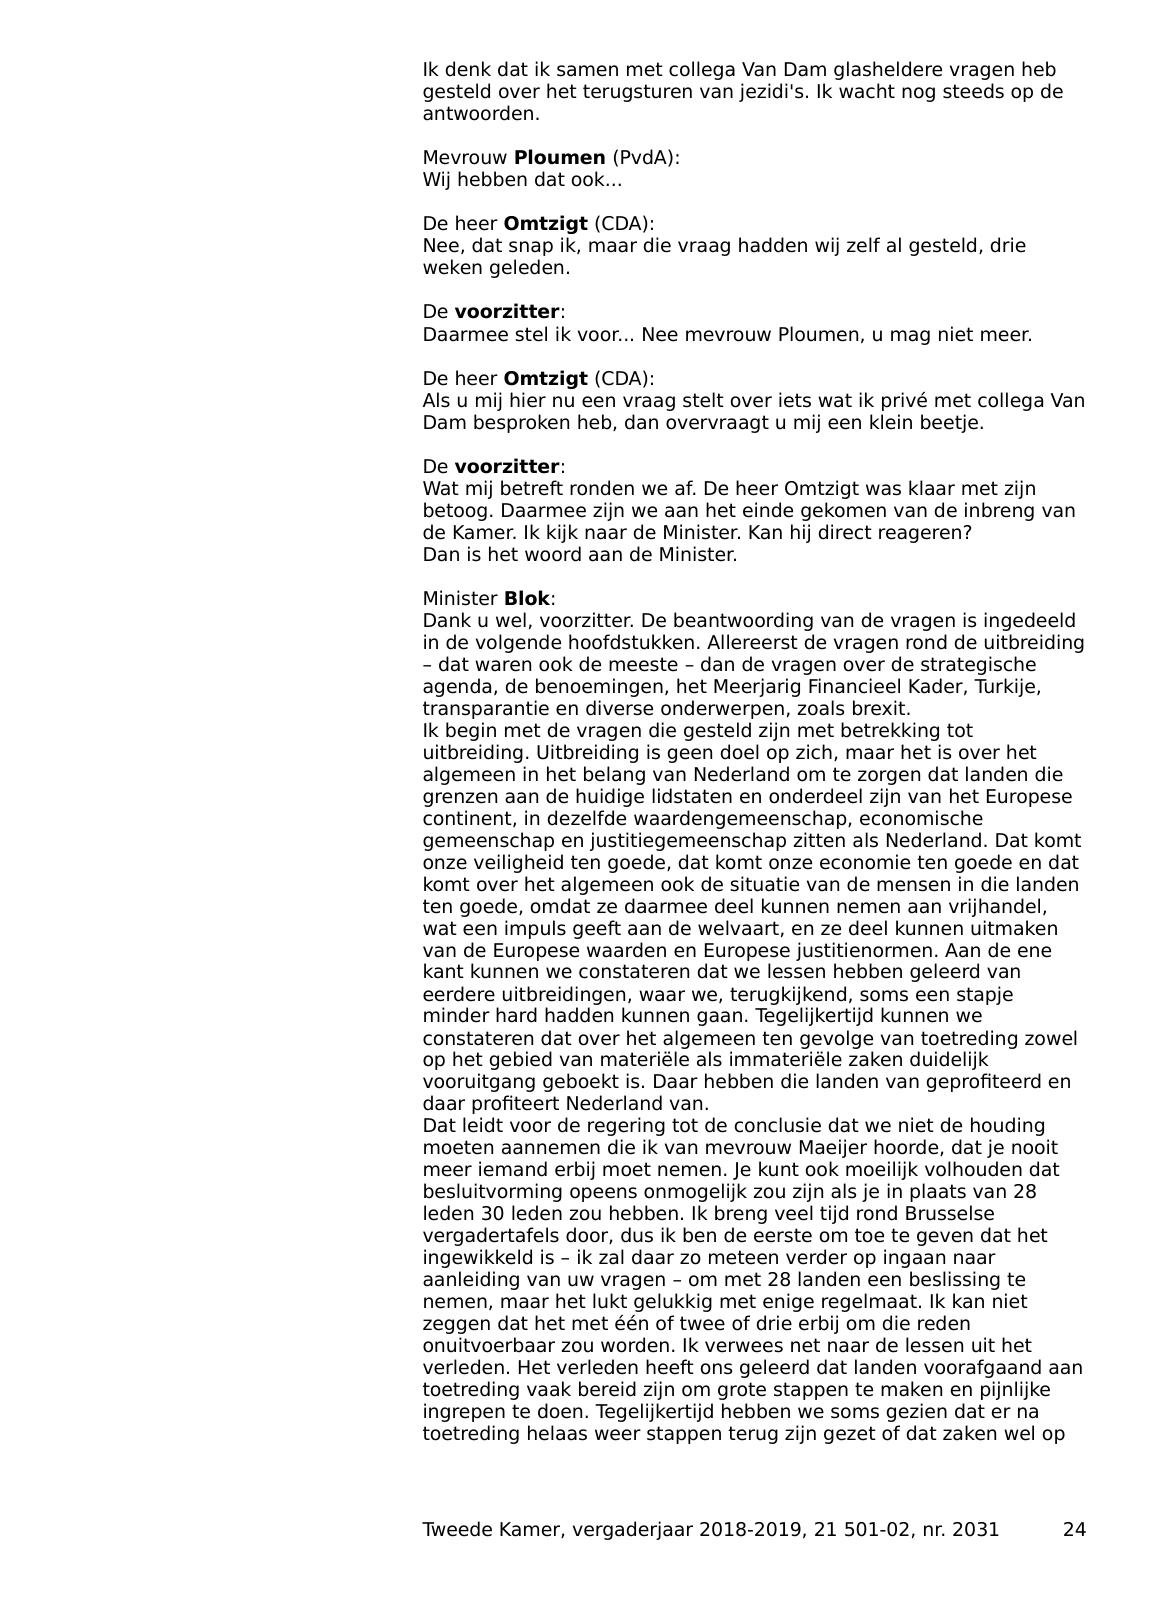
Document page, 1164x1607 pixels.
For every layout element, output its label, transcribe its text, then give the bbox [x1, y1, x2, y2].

text Wat mij betreft ronden we af. De heer Omtzigt was klaar met zijn betoog. Daarmee zijn we aan het einde gekomen van de inbreng van de Kamer. Ik kijk naar de Minister. Kan hij direct reageren? [422, 478, 1087, 544]
text Ik denk dat ik samen met collega Van Dam glasheldere vragen heb gesteld over het terugsturen van jezidi's. Ik wacht nog steeds op de antwoorden. [422, 59, 1087, 125]
text Nee, dat snap ik, maar die vraag hadden wij zelf al gesteld, drie weken geleden. [422, 235, 1087, 279]
text De heer Omtzigt (CDA): [422, 213, 1087, 235]
text Daarmee stel ik voor... Nee mevrouw Ploumen, u mag niet meer. [422, 323, 1087, 345]
text De voorzitter: [422, 301, 1087, 323]
text Dat leidt voor de regering tot de conclusie dat we niet de houding moeten aannemen die ik van mevrouw Maeijer hoorde, dat je nooit meer iemand erbij moet nemen. Je kunt ook moeilijk volhouden dat besluitvorming opeens onmogelijk zou zijn als je in plaats van 28 leden 30 leden zou hebben. Ik breng veel tijd rond Brusselse vergadertafels door, dus ik ben de eerste om toe te geven dat het ingewikkeld is – ik zal daar zo meteen verder op ingaan naar aanleiding van uw vragen – om met 28 landen een beslissing te nemen, maar het lukt gelukkig met enige regelmaat. Ik kan niet zeggen dat het met één of twee of drie erbij om die reden onuitvoerbaar zou worden. Ik verwees net naar de lessen uit het verleden. Het verleden heeft ons geleerd dat landen voorafgaand aan toetreding vaak bereid zijn om grote stappen te maken en pijnlijke ingrepen te doen. Tegelijkertijd hebben we soms gezien dat er na toetreding helaas weer stappen terug zijn gezet of dat zaken wel op [422, 1115, 1087, 1445]
text Dank u wel, voorzitter. De beantwoording van de vragen is ingedeeld in de volgende hoofdstukken. Allereerst de vragen rond de uitbreiding – dat waren ook de meeste – dan de vragen over de strategische agenda, de benoemingen, het Meerjarig Financieel Kader, Turkije, transparantie en diverse onderwerpen, zoals brexit. [422, 610, 1087, 720]
text Minister Blok: [422, 588, 1087, 610]
text De voorzitter: [422, 456, 1087, 478]
text Mevrouw Ploumen (PvdA): [422, 147, 1087, 169]
text Dan is het woord aan de Minister. [422, 544, 1087, 566]
text Als u mij hier nu een vraag stelt over iets wat ik privé met collega Van Dam besproken heb, dan overvraagt u mij een klein beetje. [422, 389, 1087, 433]
text De heer Omtzigt (CDA): [422, 368, 1087, 389]
text Wij hebben dat ook... [422, 169, 1087, 191]
text Ik begin met de vragen die gesteld zijn met betrekking tot uitbreiding. Uitbreiding is geen doel op zich, maar het is over het algemeen in het belang van Nederland om te zorgen dat landen die grenzen aan de huidige lidstaten en onderdeel zijn van het Europese continent, in dezelfde waardengemeenschap, economische gemeenschap en justitiegemeenschap zitten als Nederland. Dat komt onze veiligheid ten goede, dat komt onze economie ten goede en dat komt over het algemeen ook de situatie van de mensen in die landen ten goede, omdat ze daarmee deel kunnen nemen aan vrijhandel, wat een impuls geeft aan de welvaart, en ze deel kunnen uitmaken van de Europese waarden en Europese justitienormen. Aan de ene kant kunnen we constateren dat we lessen hebben geleerd van eerdere uitbreidingen, waar we, terugkijkend, soms een stapje minder hard hadden kunnen gaan. Tegelijkertijd kunnen we constateren dat over het algemeen ten gevolge van toetreding zowel op het gebied van materiële als immateriële zaken duidelijk vooruitgang geboekt is. Daar hebben die landen van geprofiteerd en daar profiteert Nederland van. [422, 720, 1087, 1115]
